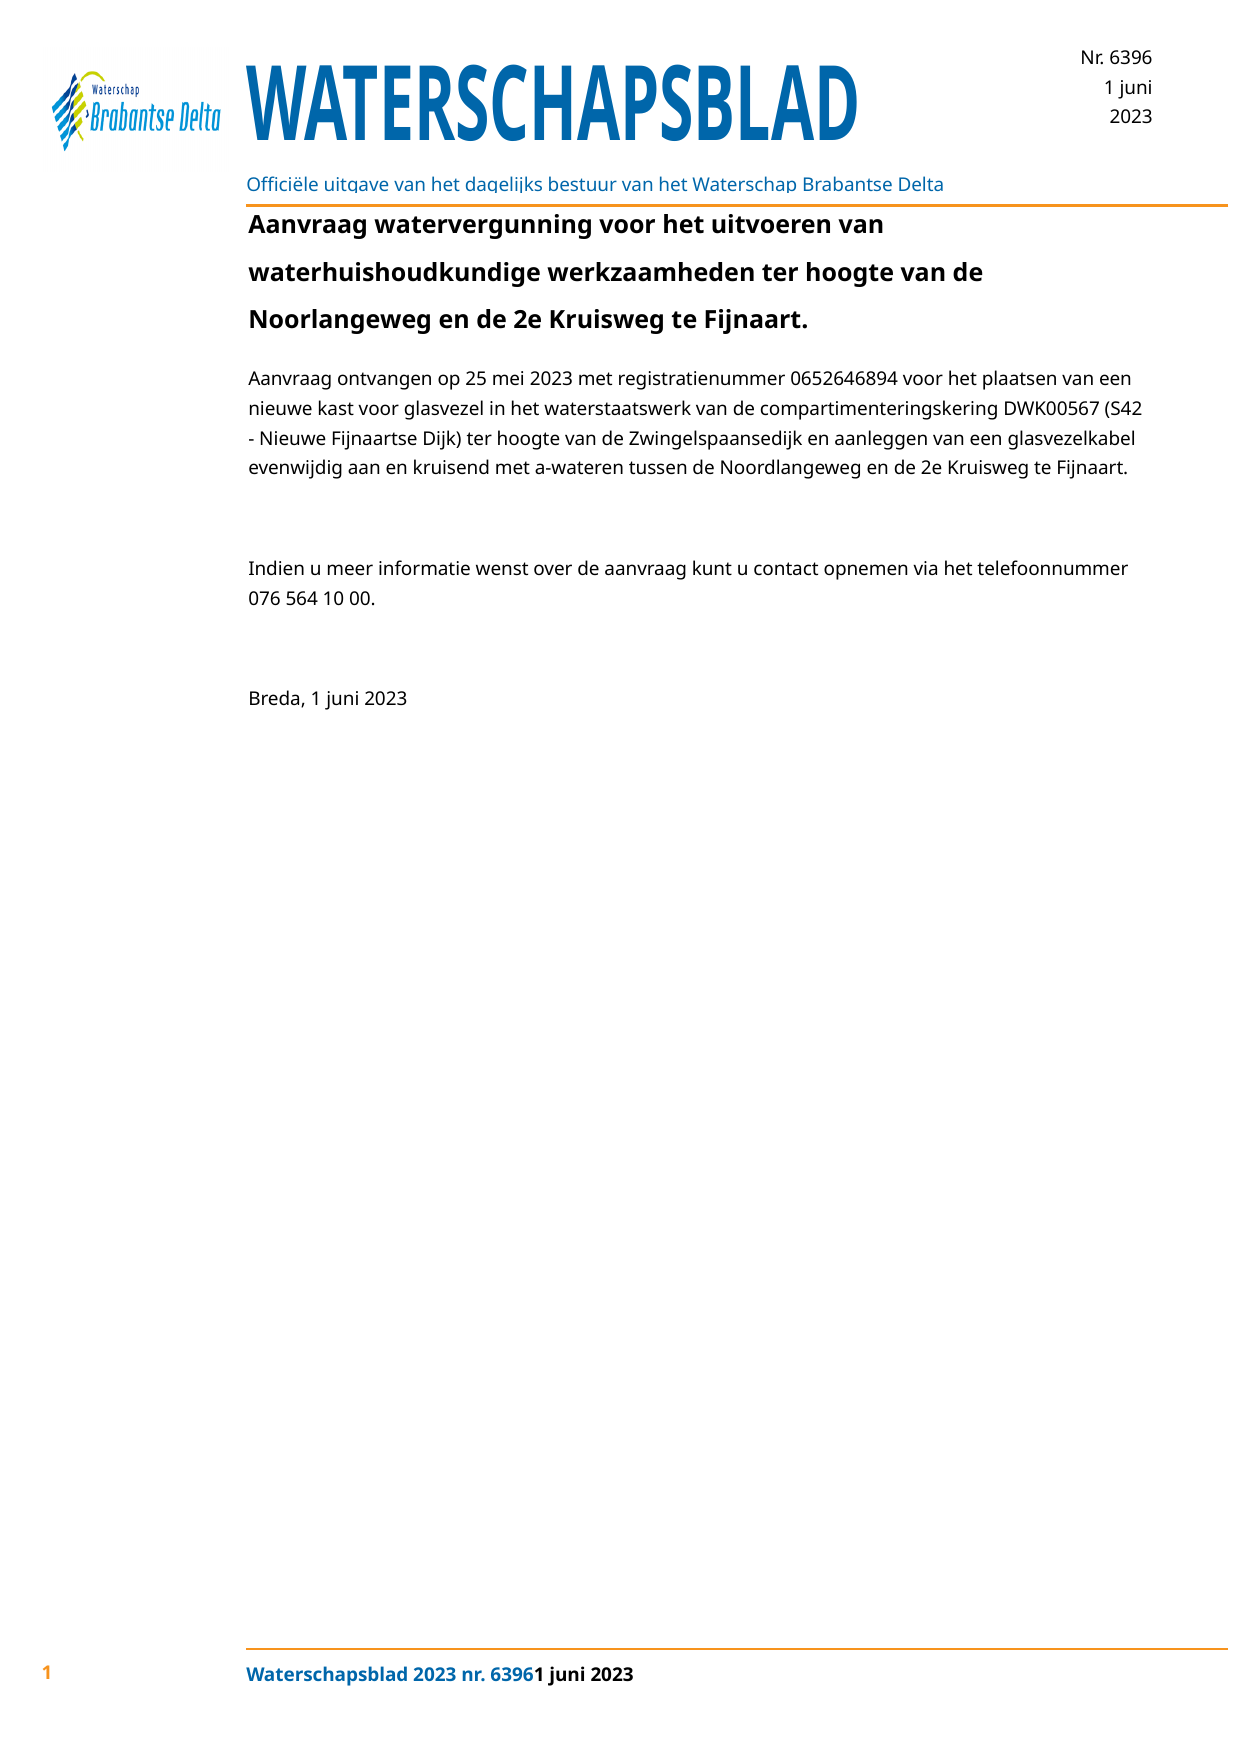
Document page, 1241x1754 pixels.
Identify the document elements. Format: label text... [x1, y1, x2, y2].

text Breda, 1 juni 2023 [248, 686, 1152, 711]
text Indien u meer informatie wenst over de aanvraag kunt u contact opnemen via het telefoonnummer 076 564 10 00. [248, 555, 1152, 610]
text Aanvraag ontvangen op 25 mei 2023 met registratienummer 0652646894 voor het plaatsen van een nieuwe kast voor glasvezel in het waterstaatswerk van de compartimenteringskering DWK00567 (S42 - Nieuwe Fijnaartse Dijk) ter hoogte van de Zwingelspaansedijk en aanleggen van een glasvezelkabel evenwijdig aan en kruisend met a-wateren tussen de Noordlangeweg en de 2e Kruisweg te Fijnaart. [248, 366, 1152, 480]
text Aanvraag watervergunning voor het uitvoeren van waterhuishoudkundige werkzaamheden ter hoogte van de Noorlangeweg en de 2e Kruisweg te Fijnaart. [248, 207, 1152, 336]
picture [41, 47, 231, 172]
